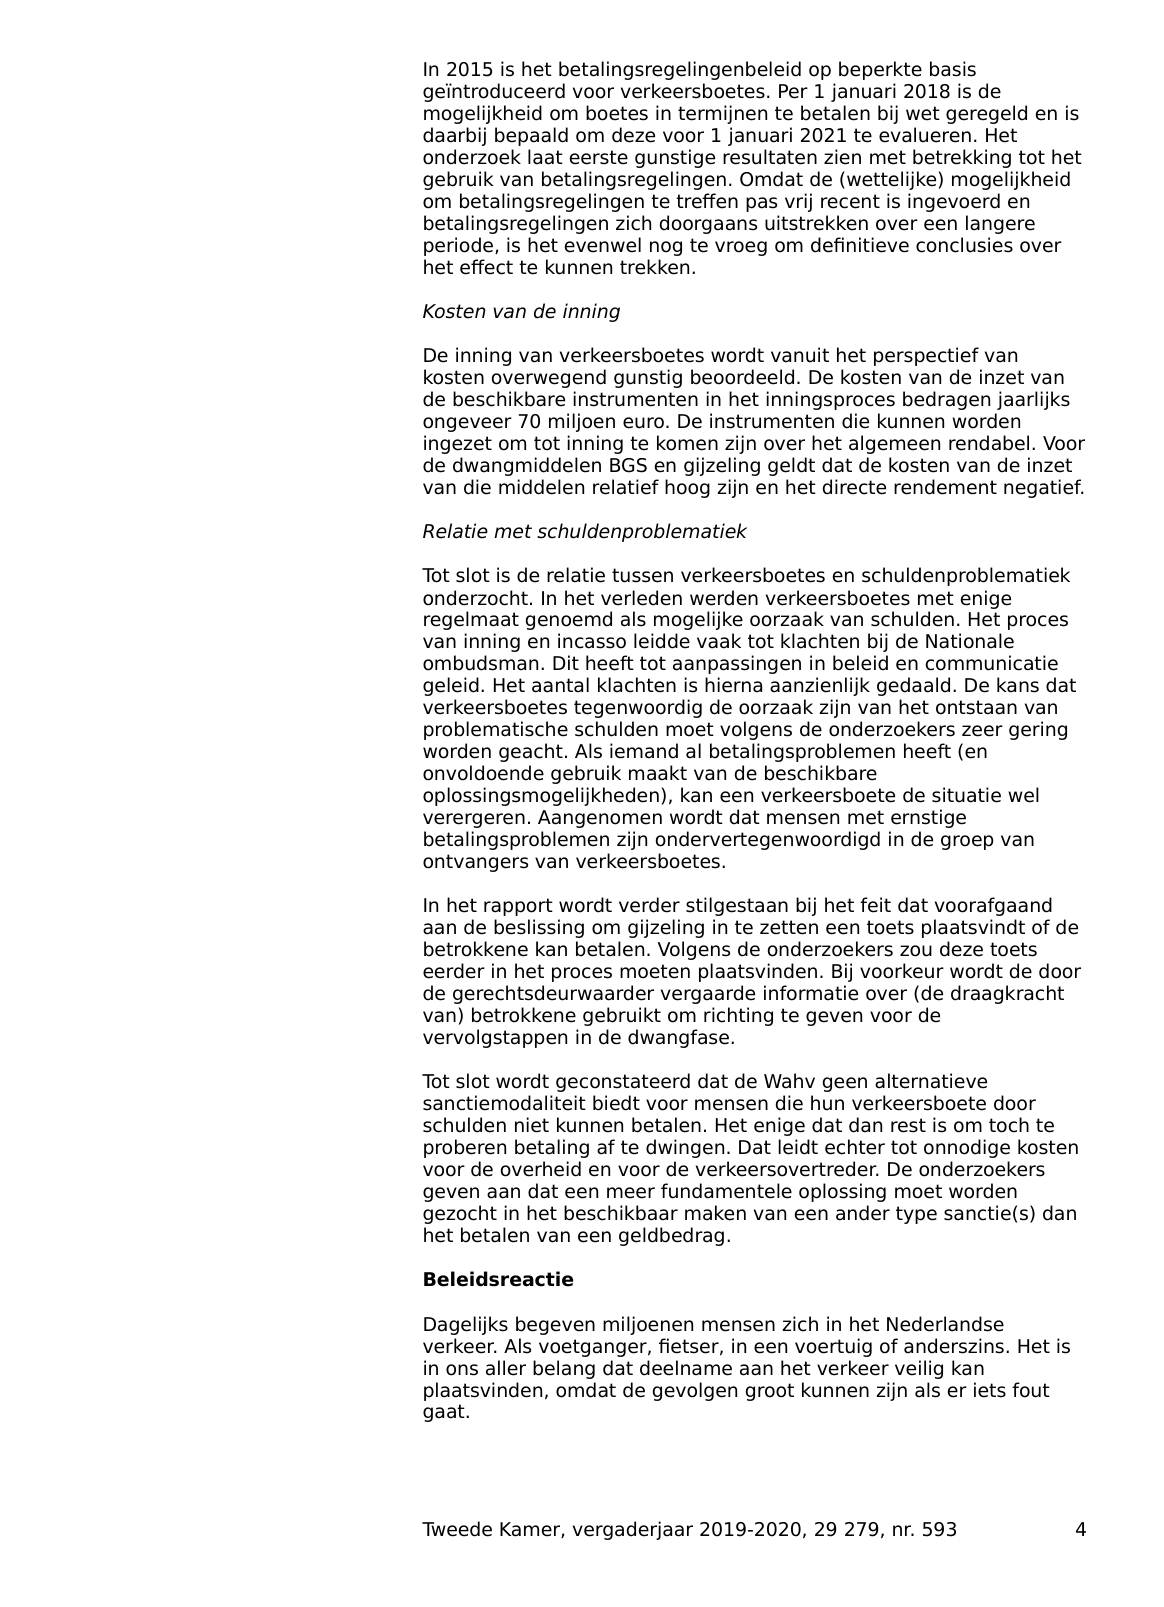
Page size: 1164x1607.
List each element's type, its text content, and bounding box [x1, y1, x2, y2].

text Dagelijks begeven miljoenen mensen zich in het Nederlandse verkeer. Als voetganger, fietser, in een voertuig of anderszins. Het is in ons aller belang dat deelname aan het verkeer veilig kan plaatsvinden, omdat de gevolgen groot kunnen zijn als er iets fout gaat. [422, 1313, 1087, 1423]
text In 2015 is het betalingsregelingenbeleid op beperkte basis geïntroduceerd voor verkeersboetes. Per 1 januari 2018 is de mogelijkheid om boetes in termijnen te betalen bij wet geregeld en is daarbij bepaald om deze voor 1 januari 2021 te evalueren. Het onderzoek laat eerste gunstige resultaten zien met betrekking tot het gebruik van betalingsregelingen. Omdat de (wettelijke) mogelijkheid om betalingsregelingen te treffen pas vrij recent is ingevoerd en betalingsregelingen zich doorgaans uitstrekken over een langere periode, is het evenwel nog te vroeg om definitieve conclusies over het effect te kunnen trekken. [422, 59, 1087, 279]
subtitle Relatie met schuldenproblematiek [422, 521, 1087, 543]
text Tot slot wordt geconstateerd dat de Wahv geen alternatieve sanctiemodaliteit biedt voor mensen die hun verkeersboete door schulden niet kunnen betalen. Het enige dat dan rest is om toch te proberen betaling af te dwingen. Dat leidt echter tot onnodige kosten voor de overheid en voor de verkeersovertreder. De onderzoekers geven aan dat een meer fundamentele oplossing moet worden gezocht in het beschikbaar maken van een ander type sanctie(s) dan het betalen van een geldbedrag. [422, 1071, 1087, 1247]
text In het rapport wordt verder stilgestaan bij het feit dat voorafgaand aan de beslissing om gijzeling in te zetten een toets plaatsvindt of de betrokkene kan betalen. Volgens de onderzoekers zou deze toets eerder in het proces moeten plaatsvinden. Bij voorkeur wordt de door de gerechtsdeurwaarder vergaarde informatie over (de draagkracht van) betrokkene gebruikt om richting te geven voor de vervolgstappen in de dwangfase. [422, 895, 1087, 1049]
text De inning van verkeersboetes wordt vanuit het perspectief van kosten overwegend gunstig beoordeeld. De kosten van de inzet van de beschikbare instrumenten in het inningsproces bedragen jaarlijks ongeveer 70 miljoen euro. De instrumenten die kunnen worden ingezet om tot inning te komen zijn over het algemeen rendabel. Voor de dwangmiddelen BGS en gijzeling geldt dat de kosten van de inzet van die middelen relatief hoog zijn en het directe rendement negatief. [422, 345, 1087, 499]
subtitle Beleidsreactie [422, 1269, 1087, 1291]
text Tot slot is de relatie tussen verkeersboetes en schuldenproblematiek onderzocht. In het verleden werden verkeersboetes met enige regelmaat genoemd als mogelijke oorzaak van schulden. Het proces van inning en incasso leidde vaak tot klachten bij de Nationale ombudsman. Dit heeft tot aanpassingen in beleid en communicatie geleid. Het aantal klachten is hierna aanzienlijk gedaald. De kans dat verkeersboetes tegenwoordig de oorzaak zijn van het ontstaan van problematische schulden moet volgens de onderzoekers zeer gering worden geacht. Als iemand al betalingsproblemen heeft (en onvoldoende gebruik maakt van de beschikbare oplossingsmogelijkheden), kan een verkeersboete de situatie wel verergeren. Aangenomen wordt dat mensen met ernstige betalingsproblemen zijn ondervertegenwoordigd in de groep van ontvangers van verkeersboetes. [422, 565, 1087, 873]
subtitle Kosten van de inning [422, 301, 1087, 323]
